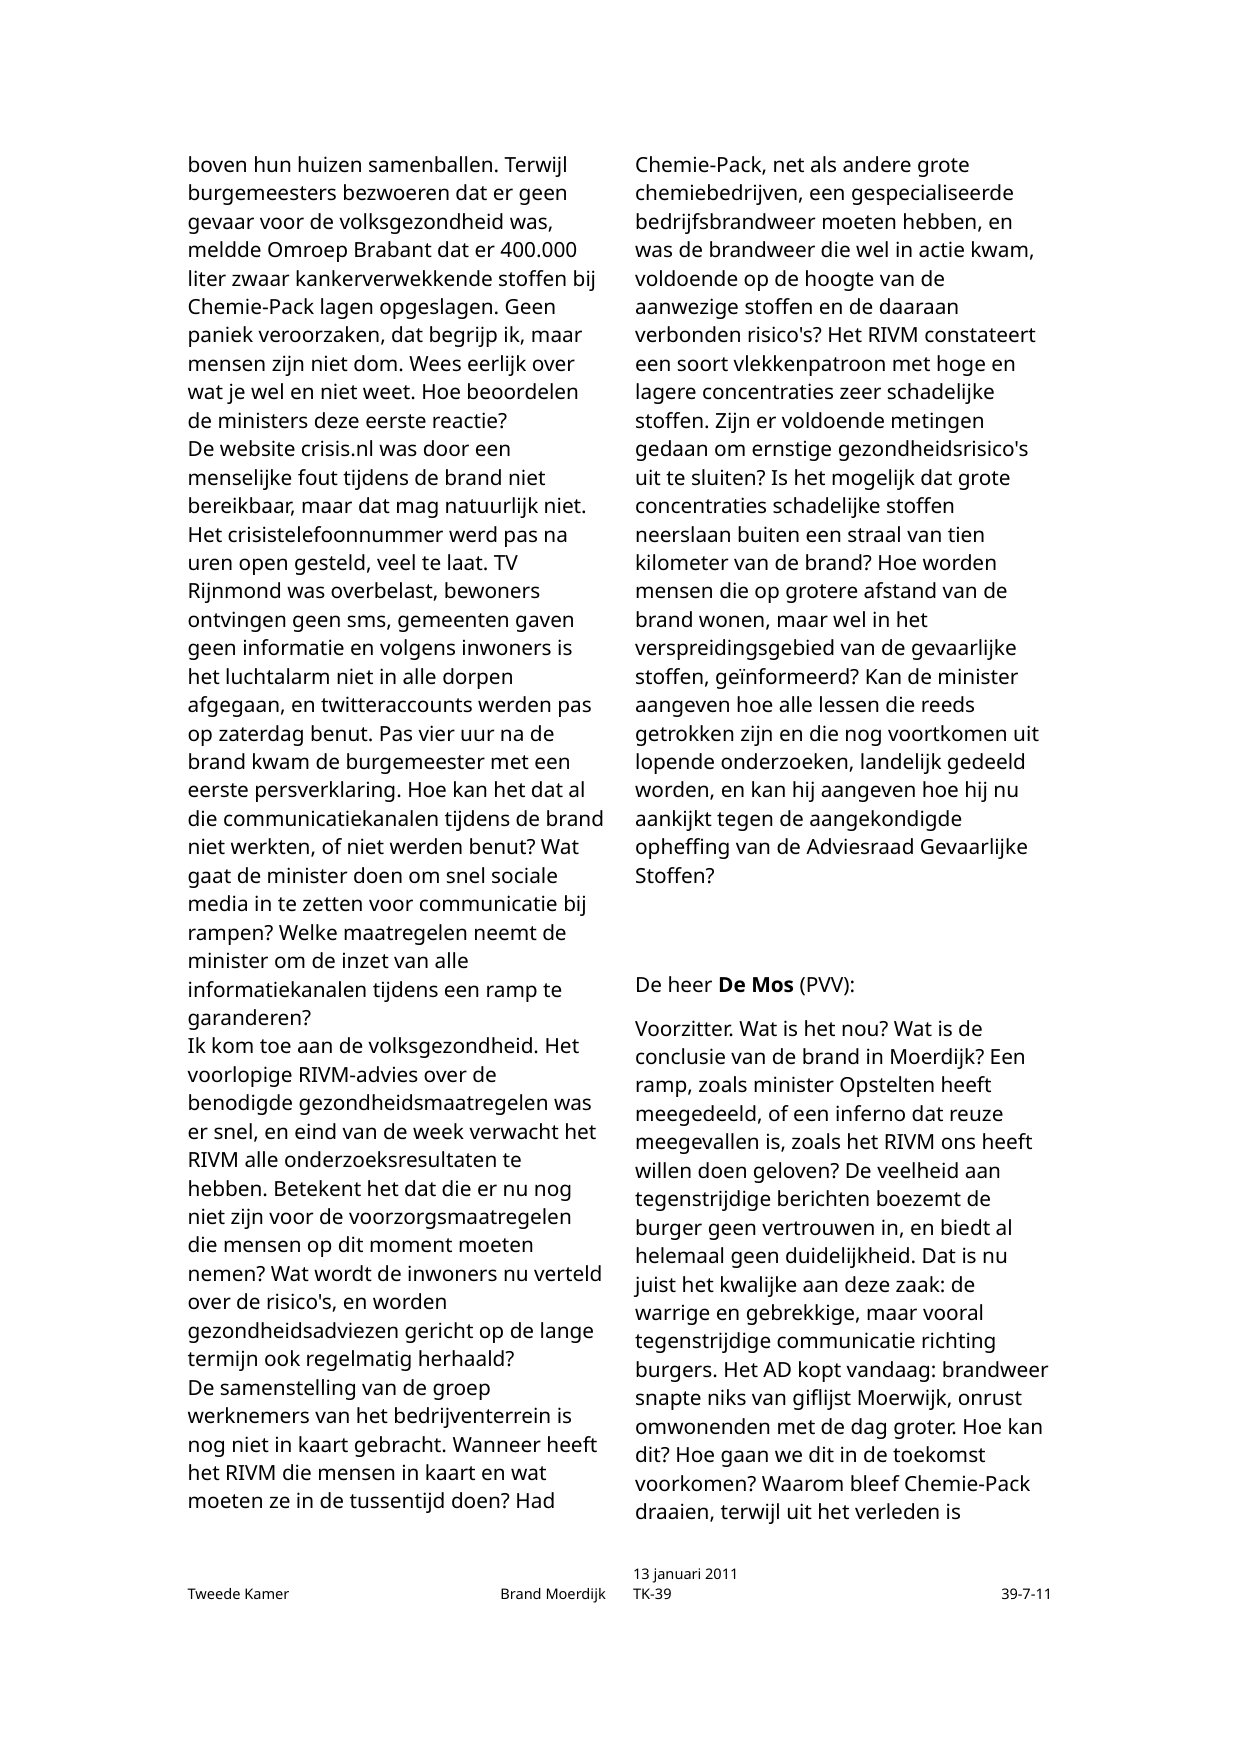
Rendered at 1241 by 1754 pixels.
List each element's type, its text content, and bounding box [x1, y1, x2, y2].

text De samenstelling van de groep werknemers van het bedrijventerrein is nog niet in kaart gebracht. Wanneer heeft het RIVM die mensen in kaart en wat moeten ze in de tussentijd doen? Had [187, 1373, 605, 1515]
text boven hun huizen samenballen. Terwijl burgemeesters bezwoeren dat er geen gevaar voor de volksgezondheid was, meldde Omroep Brabant dat er 400.000 liter zwaar kankerverwekkende stoffen bij Chemie-Pack lagen opgeslagen. Geen paniek veroorzaken, dat begrijp ik, maar mensen zijn niet dom. Wees eerlijk over wat je wel en niet weet. Hoe beoordelen de ministers deze eerste reactie? [187, 150, 605, 434]
text De heer De Mos (PVV): [635, 970, 1053, 999]
text Ik kom toe aan de volksgezondheid. Het voorlopige RIVM-advies over de benodigde gezondheidsmaatregelen was er snel, en eind van de week verwacht het RIVM alle onderzoeksresultaten te hebben. Betekent het dat die er nu nog niet zijn voor de voorzorgsmaatregelen die mensen op dit moment moeten nemen? Wat wordt de inwoners nu verteld over de risico's, en worden gezondheidsadviezen gericht op de lange termijn ook regelmatig herhaald? [187, 1032, 605, 1373]
text Voorzitter. Wat is het nou? Wat is de conclusie van de brand in Moerdijk? Een ramp, zoals minister Opstelten heeft meegedeeld, of een inferno dat reuze meegevallen is, zoals het RIVM ons heeft willen doen geloven? De veelheid aan tegenstrijdige berichten boezemt de burger geen vertrouwen in, en biedt al helemaal geen duidelijkheid. Dat is nu juist het kwalijke aan deze zaak: de warrige en gebrekkige, maar vooral tegenstrijdige communicatie richting burgers. Het AD kopt vandaag: brandweer snapte niks van giflijst Moerwijk, onrust omwonenden met de dag groter. Hoe kan dit? Hoe gaan we dit in de toekomst voorkomen? Waarom bleef Chemie-Pack draaien, terwijl uit het verleden is [635, 1014, 1053, 1526]
text  [635, 919, 1053, 948]
text Chemie-Pack, net als andere grote chemiebedrijven, een gespecialiseerde bedrijfsbrandweer moeten hebben, en was de brandweer die wel in actie kwam, voldoende op de hoogte van de aanwezige stoffen en de daaraan verbonden risico's? Het RIVM constateert een soort vlekkenpatroon met hoge en lagere concentraties zeer schadelijke stoffen. Zijn er voldoende metingen gedaan om ernstige gezondheidsrisico's uit te sluiten? Is het mogelijk dat grote concentraties schadelijke stoffen neerslaan buiten een straal van tien kilometer van de brand? Hoe worden mensen die op grotere afstand van de brand wonen, maar wel in het verspreidingsgebied van de gevaarlijke stoffen, geïnformeerd? Kan de minister aangeven hoe alle lessen die reeds getrokken zijn en die nog voortkomen uit lopende onderzoeken, landelijk gedeeld worden, en kan hij aangeven hoe hij nu aankijkt tegen de aangekondigde opheffing van de Adviesraad Gevaarlijke Stoffen? [635, 150, 1053, 889]
text De website crisis.nl was door een menselijke fout tijdens de brand niet bereikbaar, maar dat mag natuurlijk niet. Het crisistelefoonnummer werd pas na uren open gesteld, veel te laat. TV Rijnmond was overbelast, bewoners ontvingen geen sms, gemeenten gaven geen informatie en volgens inwoners is het luchtalarm niet in alle dorpen afgegaan, en twitteraccounts werden pas op zaterdag benut. Pas vier uur na de brand kwam de burgemeester met een eerste persverklaring. Hoe kan het dat al die communicatiekanalen tijdens de brand niet werkten, of niet werden benut? Wat gaat de minister doen om snel sociale media in te zetten voor communicatie bij rampen? Welke maatregelen neemt de minister om de inzet van alle informatiekanalen tijdens een ramp te garanderen? [187, 434, 605, 1032]
